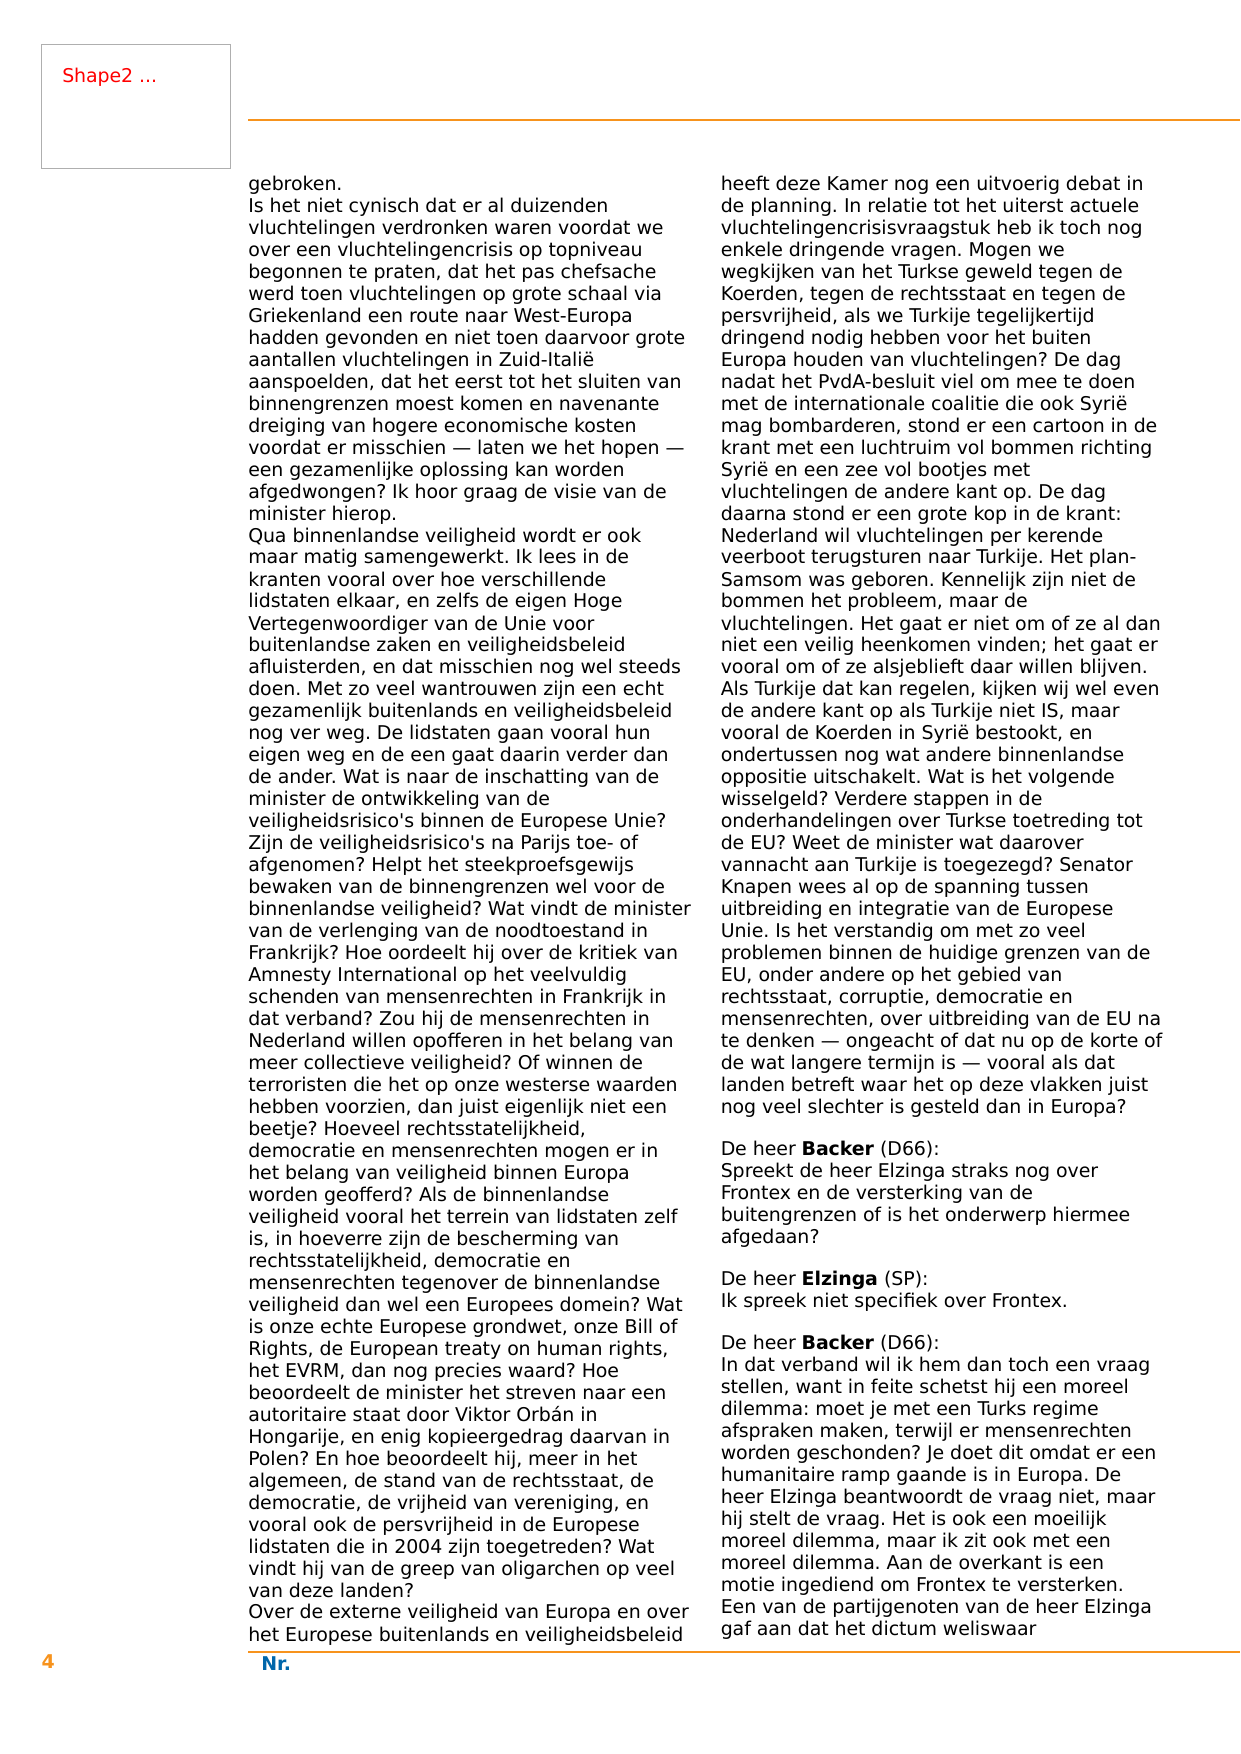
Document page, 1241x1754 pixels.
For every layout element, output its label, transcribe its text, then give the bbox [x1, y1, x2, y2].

text Spreekt de heer Elzinga straks nog over Frontex en de versterking van de buitengrenzen of is het onderwerp hiermee afgedaan? [721, 1160, 1163, 1248]
text gebroken. [248, 173, 691, 195]
text Qua binnenlandse veiligheid wordt er ook maar matig samengewerkt. Ik lees in de kranten vooral over hoe verschillende lidstaten elkaar, en zelfs de eigen Hoge Vertegenwoordiger van de Unie voor buitenlandse zaken en veiligheidsbeleid afluisterden, en dat misschien nog wel steeds doen. Met zo veel wantrouwen zijn een echt gezamenlijk buitenlands en veiligheidsbeleid nog ver weg. De lidstaten gaan vooral hun eigen weg en de een gaat daarin verder dan de ander. Wat is naar de inschatting van de minister de ontwikkeling van de veiligheidsrisico's binnen de Europese Unie? Zijn de veiligheidsrisico's na Parijs toe- of afgenomen? Helpt het steekproefsgewijs bewaken van de binnengrenzen wel voor de binnenlandse veiligheid? Wat vindt de minister van de verlenging van de noodtoestand in Frankrijk? Hoe oordeelt hij over de kritiek van Amnesty International op het veelvuldig schenden van mensenrechten in Frankrijk in dat verband? Zou hij de mensenrechten in Nederland willen opofferen in het belang van meer collectieve veiligheid? Of winnen de terroristen die het op onze westerse waarden hebben voorzien, dan juist eigenlijk niet een beetje? Hoeveel rechtsstatelijkheid, democratie en mensenrechten mogen er in het belang van veiligheid binnen Europa worden geofferd? Als de binnenlandse veiligheid vooral het terrein van lidstaten zelf is, in hoeverre zijn de bescherming van rechtsstatelijkheid, democratie en mensenrechten tegenover de binnenlandse veiligheid dan wel een Europees domein? Wat is onze echte Europese grondwet, onze Bill of Rights, de European treaty on human rights, het EVRM, dan nog precies waard? Hoe beoordeelt de minister het streven naar een autoritaire staat door Viktor Orbán in Hongarije, en enig kopieergedrag daarvan in Polen? En hoe beoordeelt hij, meer in het algemeen, de stand van de rechtsstaat, de democratie, de vrijheid van vereniging, en vooral ook de persvrijheid in de Europese lidstaten die in 2004 zijn toegetreden? Wat vindt hij van de greep van oligarchen op veel van deze landen? [248, 524, 691, 1601]
text De heer Elzinga (SP): [721, 1268, 1163, 1290]
text De heer Backer (D66): [721, 1138, 1163, 1160]
text Ik spreek niet specifiek over Frontex. [721, 1290, 1163, 1312]
text De heer Backer (D66): [721, 1332, 1163, 1354]
text heeft deze Kamer nog een uitvoerig debat in de planning. In relatie tot het uiterst actuele vluchtelingencrisisvraagstuk heb ik toch nog enkele dringende vragen. Mogen we wegkijken van het Turkse geweld tegen de Koerden, tegen de rechtsstaat en tegen de persvrijheid, als we Turkije tegelijkertijd dringend nodig hebben voor het buiten Europa houden van vluchtelingen? De dag nadat het PvdA-besluit viel om mee te doen met de internationale coalitie die ook Syrië mag bombarderen, stond er een cartoon in de krant met een luchtruim vol bommen richting Syrië en een zee vol bootjes met vluchtelingen de andere kant op. De dag daarna stond er een grote kop in de krant: Nederland wil vluchtelingen per kerende veerboot terugsturen naar Turkije. Het plan-Samsom was geboren. Kennelijk zijn niet de bommen het probleem, maar de vluchtelingen. Het gaat er niet om of ze al dan niet een veilig heenkomen vinden; het gaat er vooral om of ze alsjeblieft daar willen blijven. Als Turkije dat kan regelen, kijken wij wel even de andere kant op als Turkije niet IS, maar vooral de Koerden in Syrië bestookt, en ondertussen nog wat andere binnenlandse oppositie uitschakelt. Wat is het volgende wisselgeld? Verdere stappen in de onderhandelingen over Turkse toetreding tot de EU? Weet de minister wat daarover vannacht aan Turkije is toegezegd? Senator Knapen wees al op de spanning tussen uitbreiding en integratie van de Europese Unie. Is het verstandig om met zo veel problemen binnen de huidige grenzen van de EU, onder andere op het gebied van rechtsstaat, corruptie, democratie en mensenrechten, over uitbreiding van de EU na te denken — ongeacht of dat nu op de korte of de wat langere termijn is — vooral als dat landen betreft waar het op deze vlakken juist nog veel slechter is gesteld dan in Europa? [721, 173, 1163, 1118]
text In dat verband wil ik hem dan toch een vraag stellen, want in feite schetst hij een moreel dilemma: moet je met een Turks regime afspraken maken, terwijl er mensenrechten worden geschonden? Je doet dit omdat er een humanitaire ramp gaande is in Europa. De heer Elzinga beantwoordt de vraag niet, maar hij stelt de vraag. Het is ook een moeilijk moreel dilemma, maar ik zit ook met een moreel dilemma. Aan de overkant is een motie ingediend om Frontex te versterken. Een van de partijgenoten van de heer Elzinga gaf aan dat het dictum weliswaar [721, 1354, 1163, 1639]
text Is het niet cynisch dat er al duizenden vluchtelingen verdronken waren voordat we over een vluchtelingencrisis op topniveau begonnen te praten, dat het pas chefsache werd toen vluchtelingen op grote schaal via Griekenland een route naar West-Europa hadden gevonden en niet toen daarvoor grote aantallen vluchtelingen in Zuid-Italië aanspoelden, dat het eerst tot het sluiten van binnengrenzen moest komen en navenante dreiging van hogere economische kosten voordat er misschien — laten we het hopen — een gezamenlijke oplossing kan worden afgedwongen? Ik hoor graag de visie van de minister hierop. [248, 195, 691, 524]
text Over de externe veiligheid van Europa en over het Europese buitenlands en veiligheidsbeleid [248, 1601, 691, 1645]
